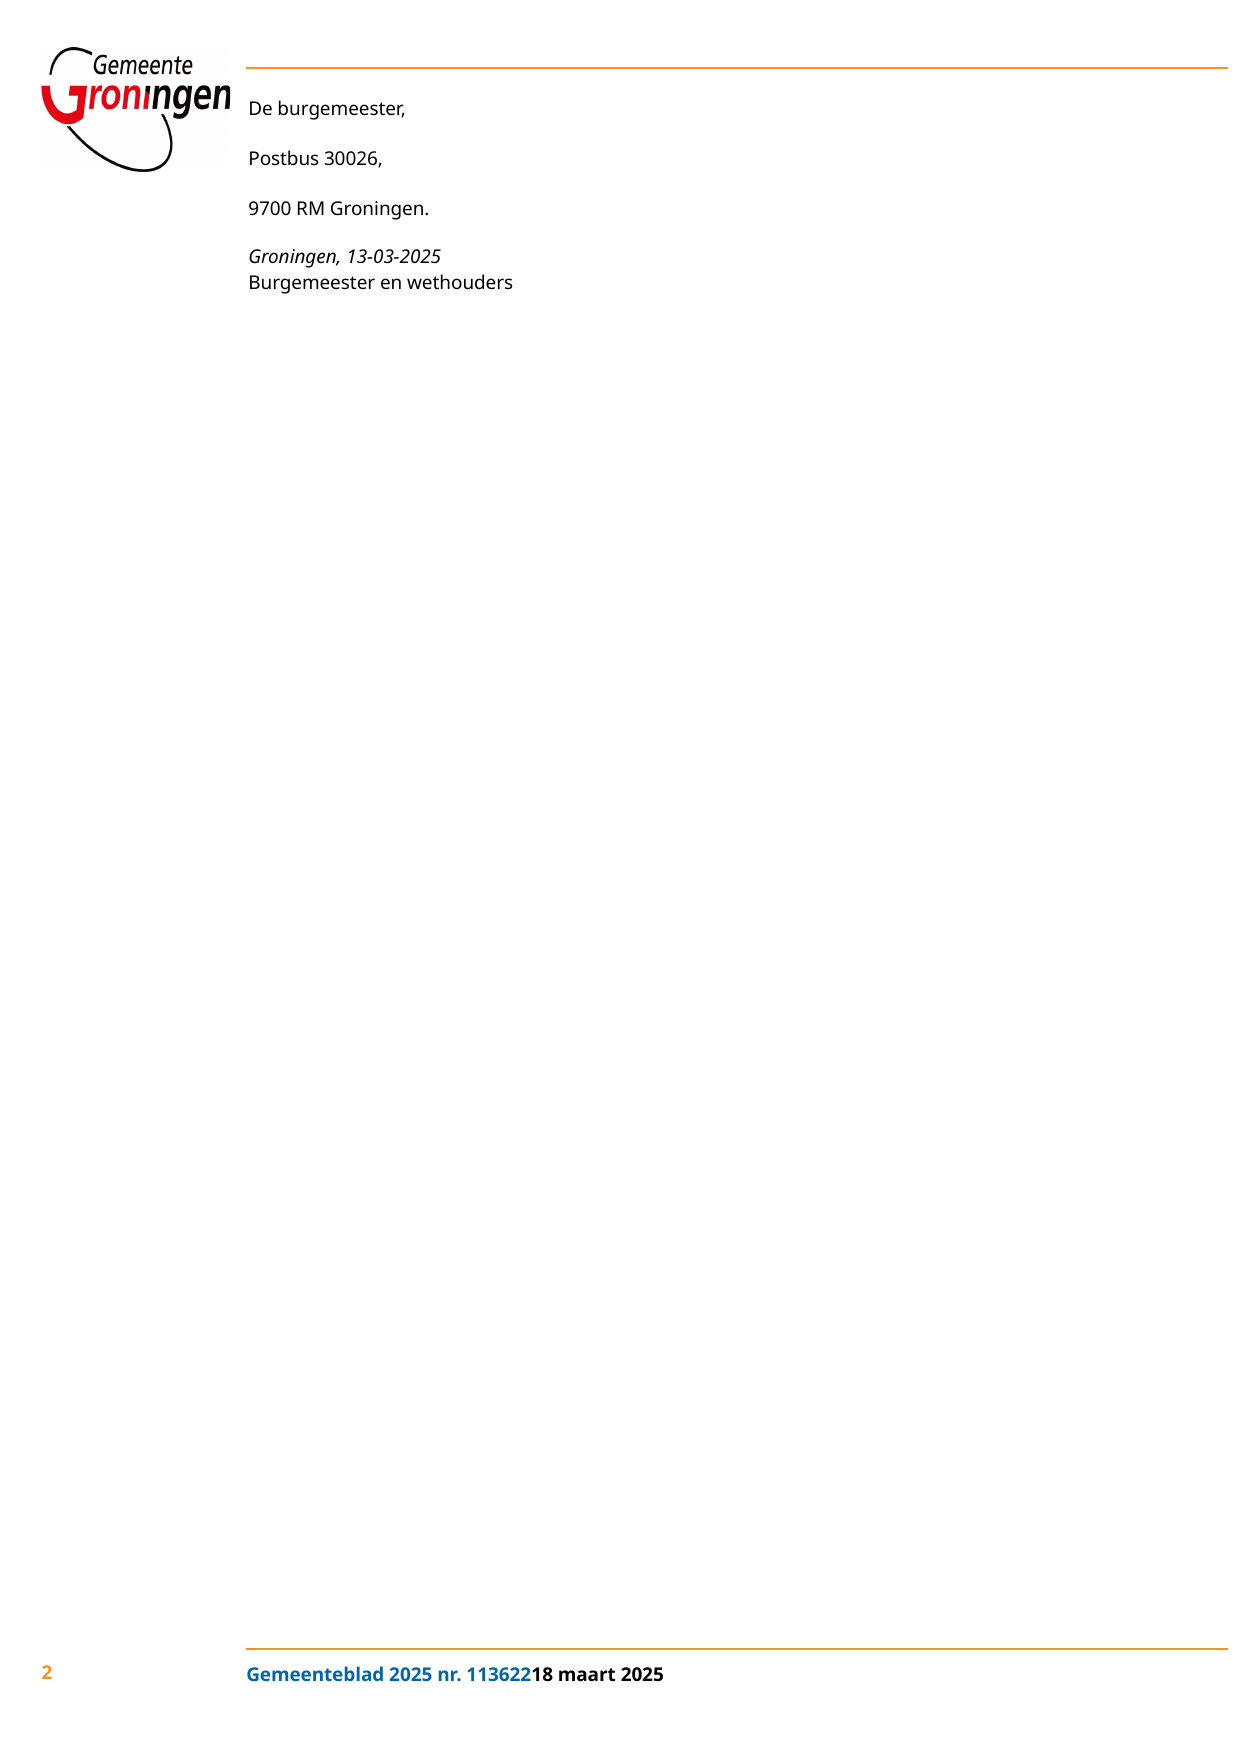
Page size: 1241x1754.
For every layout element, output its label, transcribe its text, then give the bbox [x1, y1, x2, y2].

text Groningen, 13-03-2025 [248, 243, 1152, 269]
text De burgemeester, [248, 95, 1152, 121]
text 9700 RM Groningen. [248, 196, 1152, 221]
picture [41, 47, 231, 172]
text Postbus 30026, [248, 145, 1152, 171]
text Burgemeester en wethouders [248, 269, 1152, 295]
